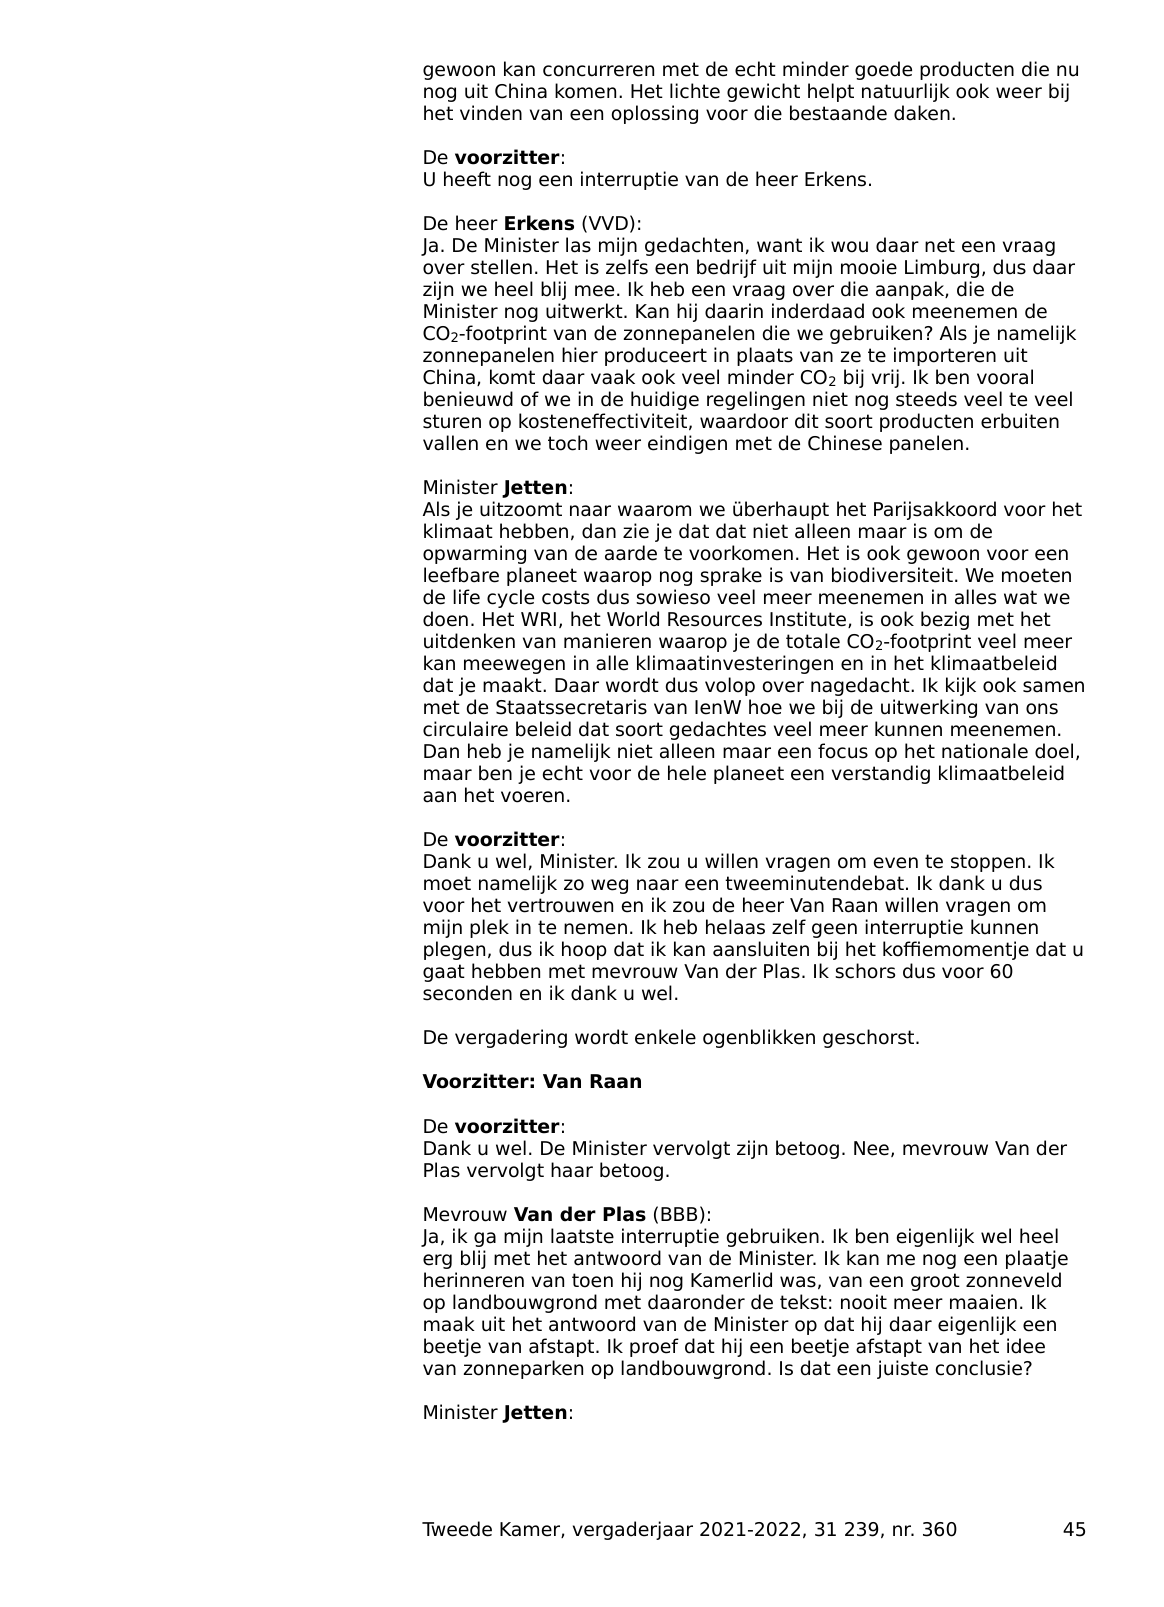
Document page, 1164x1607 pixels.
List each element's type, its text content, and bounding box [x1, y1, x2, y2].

text Dank u wel. De Minister vervolgt zijn betoog. Nee, mevrouw Van der Plas vervolgt haar betoog. [422, 1137, 1087, 1181]
text De heer Erkens (VVD): [422, 213, 1087, 235]
text De voorzitter: [422, 147, 1087, 169]
text U heeft nog een interruptie van de heer Erkens. [422, 169, 1087, 191]
subtitle Voorzitter: Van Raan [422, 1071, 1087, 1093]
text De voorzitter: [422, 829, 1087, 851]
text Minister Jetten: [422, 1402, 1087, 1424]
text Als je uitzoomt naar waarom we überhaupt het Parijsakkoord voor het klimaat hebben, dan zie je dat dat niet alleen maar is om de opwarming van de aarde te voorkomen. Het is ook gewoon voor een leefbare planeet waarop nog sprake is van biodiversiteit. We moeten de life cycle costs dus sowieso veel meer meenemen in alles wat we doen. Het WRI, het World Resources Institute, is ook bezig met het uitdenken van manieren waarop je de totale CO2-footprint veel meer kan meewegen in alle klimaatinvesteringen en in het klimaatbeleid dat je maakt. Daar wordt dus volop over nagedacht. Ik kijk ook samen met de Staatssecretaris van IenW hoe we bij de uitwerking van ons circulaire beleid dat soort gedachtes veel meer kunnen meenemen. Dan heb je namelijk niet alleen maar een focus op het nationale doel, maar ben je echt voor de hele planeet een verstandig klimaatbeleid aan het voeren. [422, 499, 1087, 807]
text Minister Jetten: [422, 477, 1087, 499]
text Ja. De Minister las mijn gedachten, want ik wou daar net een vraag over stellen. Het is zelfs een bedrijf uit mijn mooie Limburg, dus daar zijn we heel blij mee. Ik heb een vraag over die aanpak, die de Minister nog uitwerkt. Kan hij daarin inderdaad ook meenemen de CO2-footprint van de zonnepanelen die we gebruiken? Als je namelijk zonnepanelen hier produceert in plaats van ze te importeren uit China, komt daar vaak ook veel minder CO2 bij vrij. Ik ben vooral benieuwd of we in de huidige regelingen niet nog steeds veel te veel sturen op kosteneffectiviteit, waardoor dit soort producten erbuiten vallen en we toch weer eindigen met de Chinese panelen. [422, 235, 1087, 455]
text Ja, ik ga mijn laatste interruptie gebruiken. Ik ben eigenlijk wel heel erg blij met het antwoord van de Minister. Ik kan me nog een plaatje herinneren van toen hij nog Kamerlid was, van een groot zonneveld op landbouwgrond met daaronder de tekst: nooit meer maaien. Ik maak uit het antwoord van de Minister op dat hij daar eigenlijk een beetje van afstapt. Ik proef dat hij een beetje afstapt van het idee van zonneparken op landbouwgrond. Is dat een juiste conclusie? [422, 1226, 1087, 1379]
text Mevrouw Van der Plas (BBB): [422, 1204, 1087, 1226]
text Dank u wel, Minister. Ik zou u willen vragen om even te stoppen. Ik moet namelijk zo weg naar een tweeminutendebat. Ik dank u dus voor het vertrouwen en ik zou de heer Van Raan willen vragen om mijn plek in te nemen. Ik heb helaas zelf geen interruptie kunnen plegen, dus ik hoop dat ik kan aansluiten bij het koffiemomentje dat u gaat hebben met mevrouw Van der Plas. Ik schors dus voor 60 seconden en ik dank u wel. [422, 851, 1087, 1005]
text De vergadering wordt enkele ogenblikken geschorst. [422, 1027, 1087, 1049]
text gewoon kan concurreren met de echt minder goede producten die nu nog uit China komen. Het lichte gewicht helpt natuurlijk ook weer bij het vinden van een oplossing voor die bestaande daken. [422, 59, 1087, 125]
text De voorzitter: [422, 1116, 1087, 1137]
